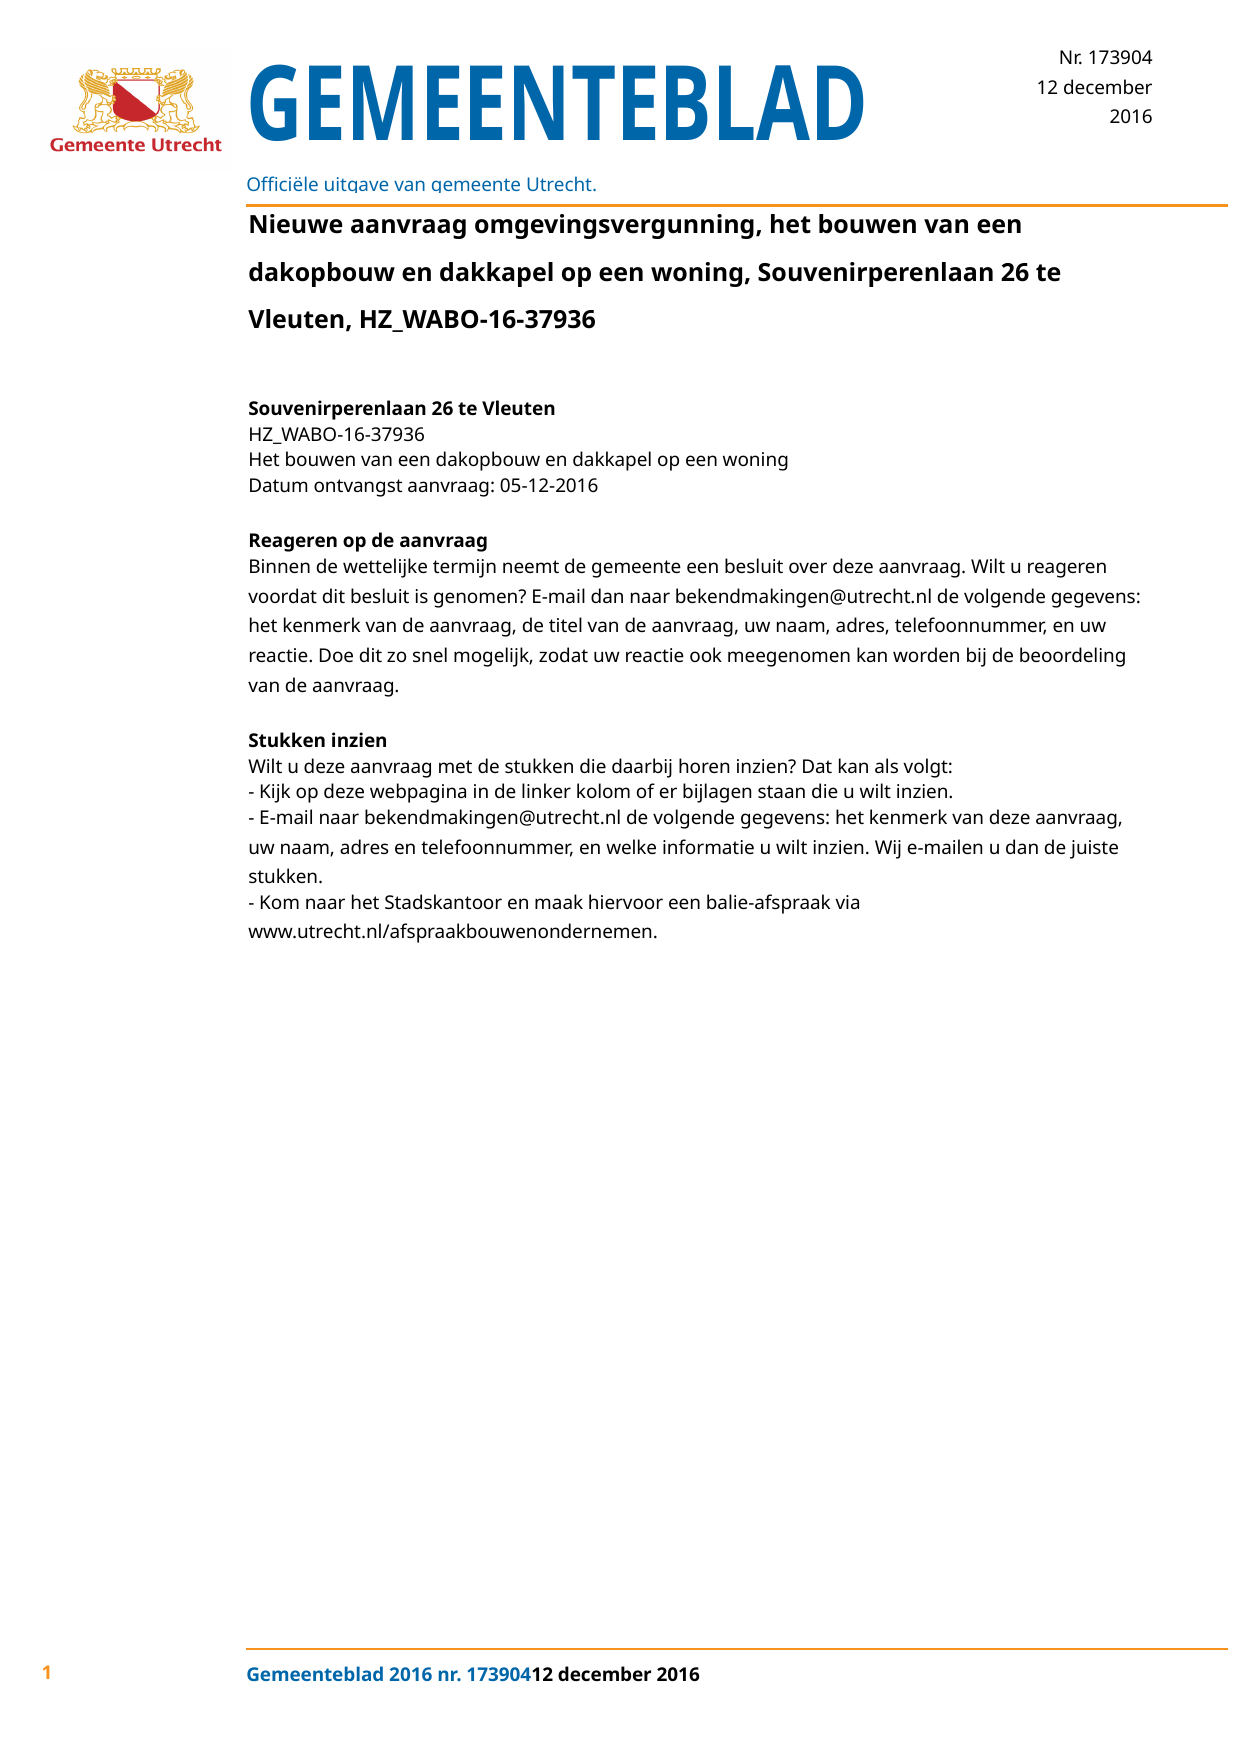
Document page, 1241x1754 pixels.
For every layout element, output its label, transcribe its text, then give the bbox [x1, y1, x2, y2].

table_cell Datum ontvangst aanvraag: 05-12-2016 [248, 473, 1152, 528]
table_cell HZ_WABO-16-37936 [248, 421, 1152, 447]
text Nieuwe aanvraag omgevingsvergunning, het bouwen van een dakopbouw en dakkapel op een woning, Souvenirperenlaan 26 te Vleuten, HZ_WABO-16-37936 [248, 207, 1152, 336]
table_cell Het bouwen van een dakopbouw en dakkapel op een woning [248, 447, 1152, 472]
picture [41, 47, 231, 172]
table_cell Wilt u deze aanvraag met de stukken die daarbij horen inzien? Dat kan als volgt: [248, 753, 1152, 778]
table_cell - Kijk op deze webpagina in de linker kolom of er bijlagen staan die u wilt inzien. [248, 779, 1152, 804]
table_cell Stukken inzien [248, 727, 1152, 753]
table_cell Binnen de wettelijke termijn neemt de gemeente een besluit over deze aanvraag. Wilt u reageren voordat dit besluit is genomen? E-mail dan naar bekendmakingen@utrecht.nl de volgende gegevens: het kenmerk van de aanvraag, de titel van de aanvraag, uw naam, adres, telefoonnummer, en uw reactie. Doe dit zo snel mogelijk, zodat uw reactie ook meegenomen kan worden bij de beoordeling van de aanvraag. [248, 554, 1152, 727]
table_header Souvenirperenlaan 26 te Vleuten [248, 395, 1152, 421]
table_cell - Kom naar het Stadskantoor en maak hiervoor een balie-afspraak via www.utrecht.nl/afspraakbouwenondernemen. [248, 889, 1152, 944]
table_cell - E-mail naar bekendmakingen@utrecht.nl de volgende gegevens: het kenmerk van deze aanvraag, uw naam, adres en telefoonnummer, en welke informatie u wilt inzien. Wij e-mailen u dan de juiste stukken. [248, 804, 1152, 889]
table_cell Reageren op de aanvraag [248, 528, 1152, 553]
